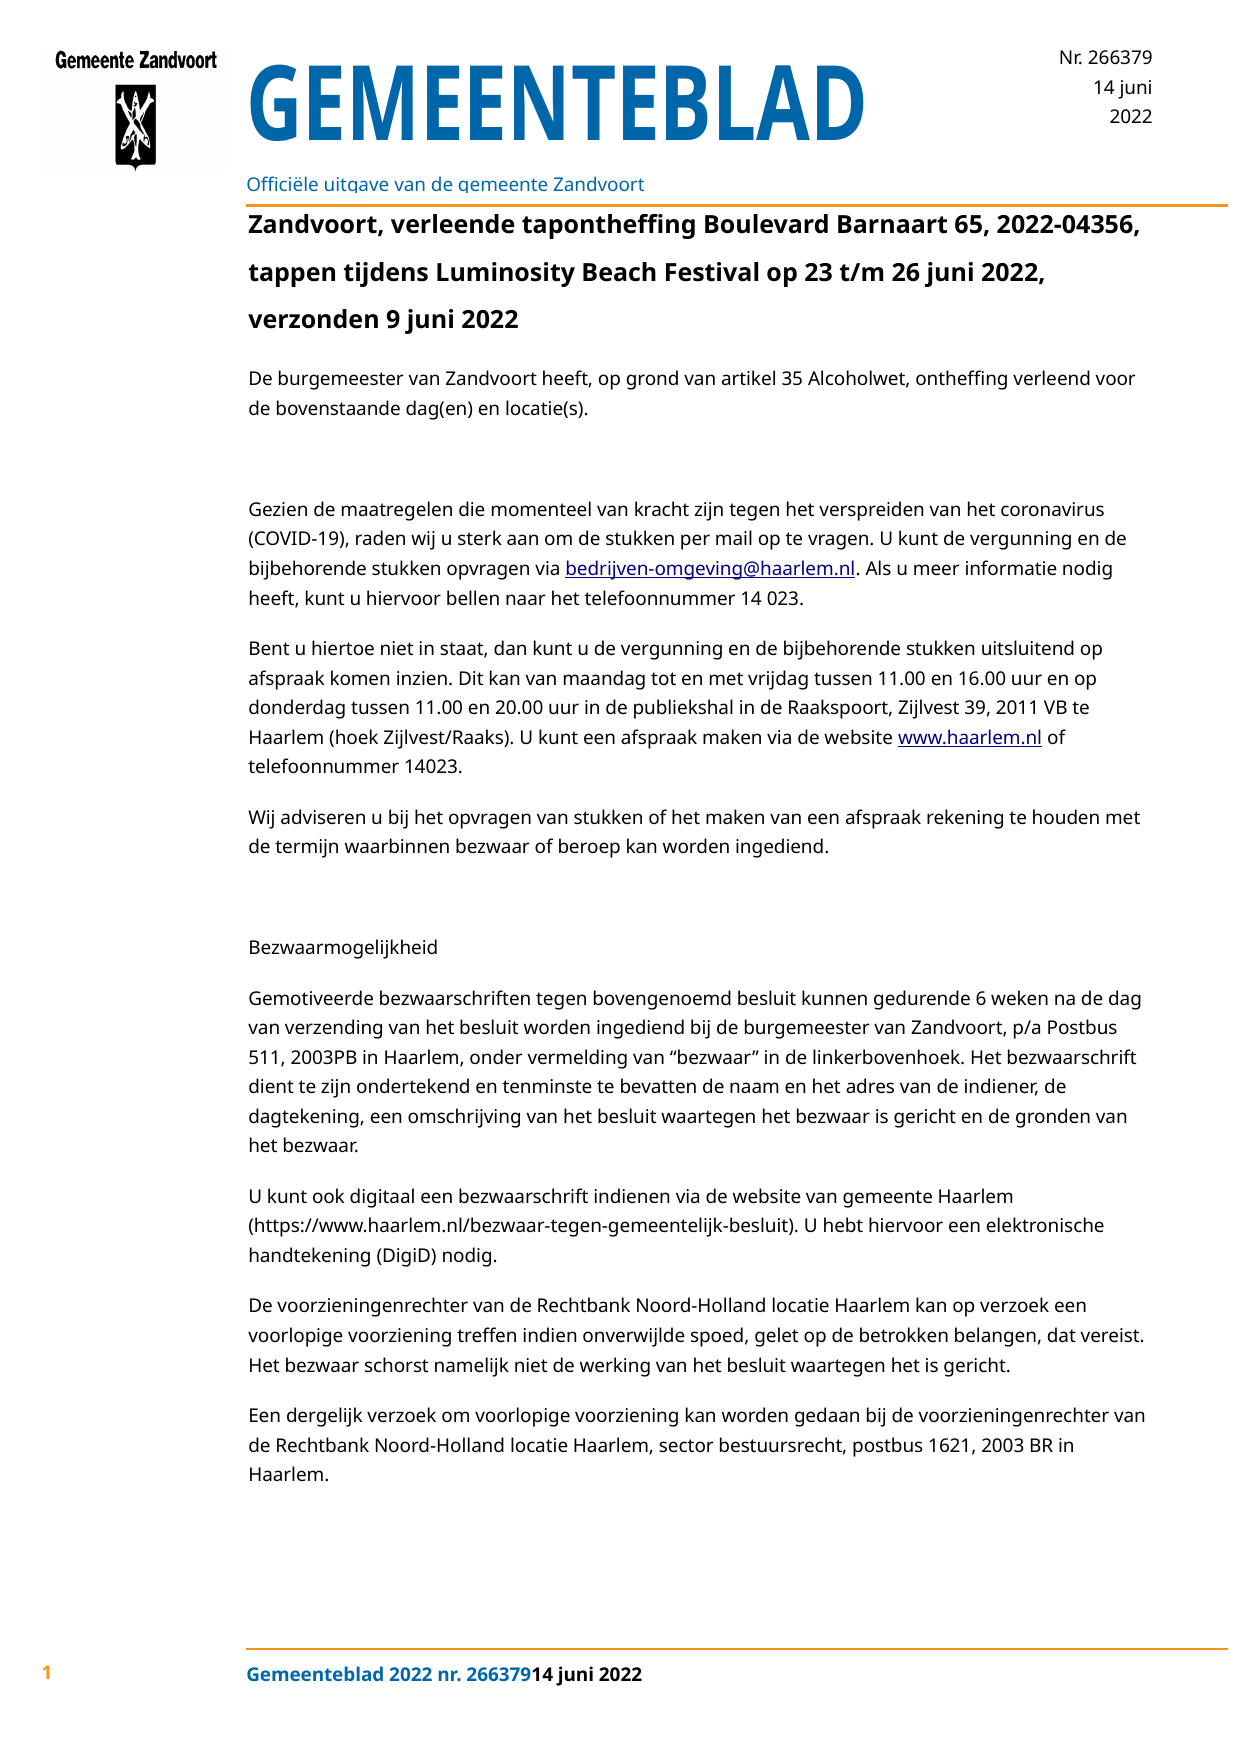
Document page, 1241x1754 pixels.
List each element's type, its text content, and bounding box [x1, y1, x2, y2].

text Gemotiveerde bezwaarschriften tegen bovengenoemd besluit kunnen gedurende 6 weken na de dag van verzending van het besluit worden ingediend bij de burgemeester van Zandvoort, p/a Postbus 511, 2003PB in Haarlem, onder vermelding van “bezwaar” in de linkerbovenhoek. Het bezwaarschrift dient te zijn ondertekend en tenminste te bevatten de naam en het adres van de indiener, de dagtekening, een omschrijving van het besluit waartegen het bezwaar is gericht en de gronden van het bezwaar. [248, 985, 1152, 1158]
picture [41, 47, 231, 172]
text U kunt ook digitaal een bezwaarschrift indienen via de website van gemeente Haarlem (https://www.haarlem.nl/bezwaar-tegen-gemeentelijk-besluit). U hebt hiervoor een elektronische handtekening (DigiD) nodig. [248, 1183, 1152, 1268]
text Gezien de maatregelen die momenteel van kracht zijn tegen het verspreiden van het coronavirus (COVID-19), raden wij u sterk aan om de stukken per mail op te vragen. U kunt de vergunning en de bijbehorende stukken opvragen via bedrijven-omgeving@haarlem.nl. Als u meer informatie nodig heeft, kunt u hiervoor bellen naar het telefoonnummer 14 023. [248, 496, 1152, 610]
text Zandvoort, verleende tapontheffing Boulevard Barnaart 65, 2022-04356, tappen tijdens Luminosity Beach Festival op 23 t/m 26 juni 2022, verzonden 9 juni 2022 [248, 207, 1152, 336]
text Wij adviseren u bij het opvragen van stukken of het maken van een afspraak rekening te houden met de termijn waarbinnen bezwaar of beroep kan worden ingediend. [248, 804, 1152, 859]
text De voorzieningenrechter van de Rechtbank Noord-Holland locatie Haarlem kan op verzoek een voorlopige voorziening treffen indien onverwijlde spoed, gelet op de betrokken belangen, dat vereist. Het bezwaar schorst namelijk niet de werking van het besluit waartegen het is gericht. [248, 1293, 1152, 1377]
text Een dergelijk verzoek om voorlopige voorziening kan worden gedaan bij de voorzieningenrechter van de Rechtbank Noord-Holland locatie Haarlem, sector bestuursrecht, postbus 1621, 2003 BR in Haarlem. [248, 1402, 1152, 1487]
text Bent u hiertoe niet in staat, dan kunt u de vergunning en de bijbehorende stukken uitsluitend op afspraak komen inzien. Dit kan van maandag tot en met vrijdag tussen 11.00 en 16.00 uur en op donderdag tussen 11.00 en 20.00 uur in de publiekshal in de Raakspoort, Zijlvest 39, 2011 VB te Haarlem (hoek Zijlvest/Raaks). U kunt een afspraak maken via de website www.haarlem.nl of telefoonnummer 14023. [248, 635, 1152, 779]
text De burgemeester van Zandvoort heeft, op grond van artikel 35 Alcoholwet, ontheffing verleend voor de bovenstaande dag(en) en locatie(s). [248, 366, 1152, 421]
text Bezwaarmogelijkheid [248, 934, 1152, 960]
